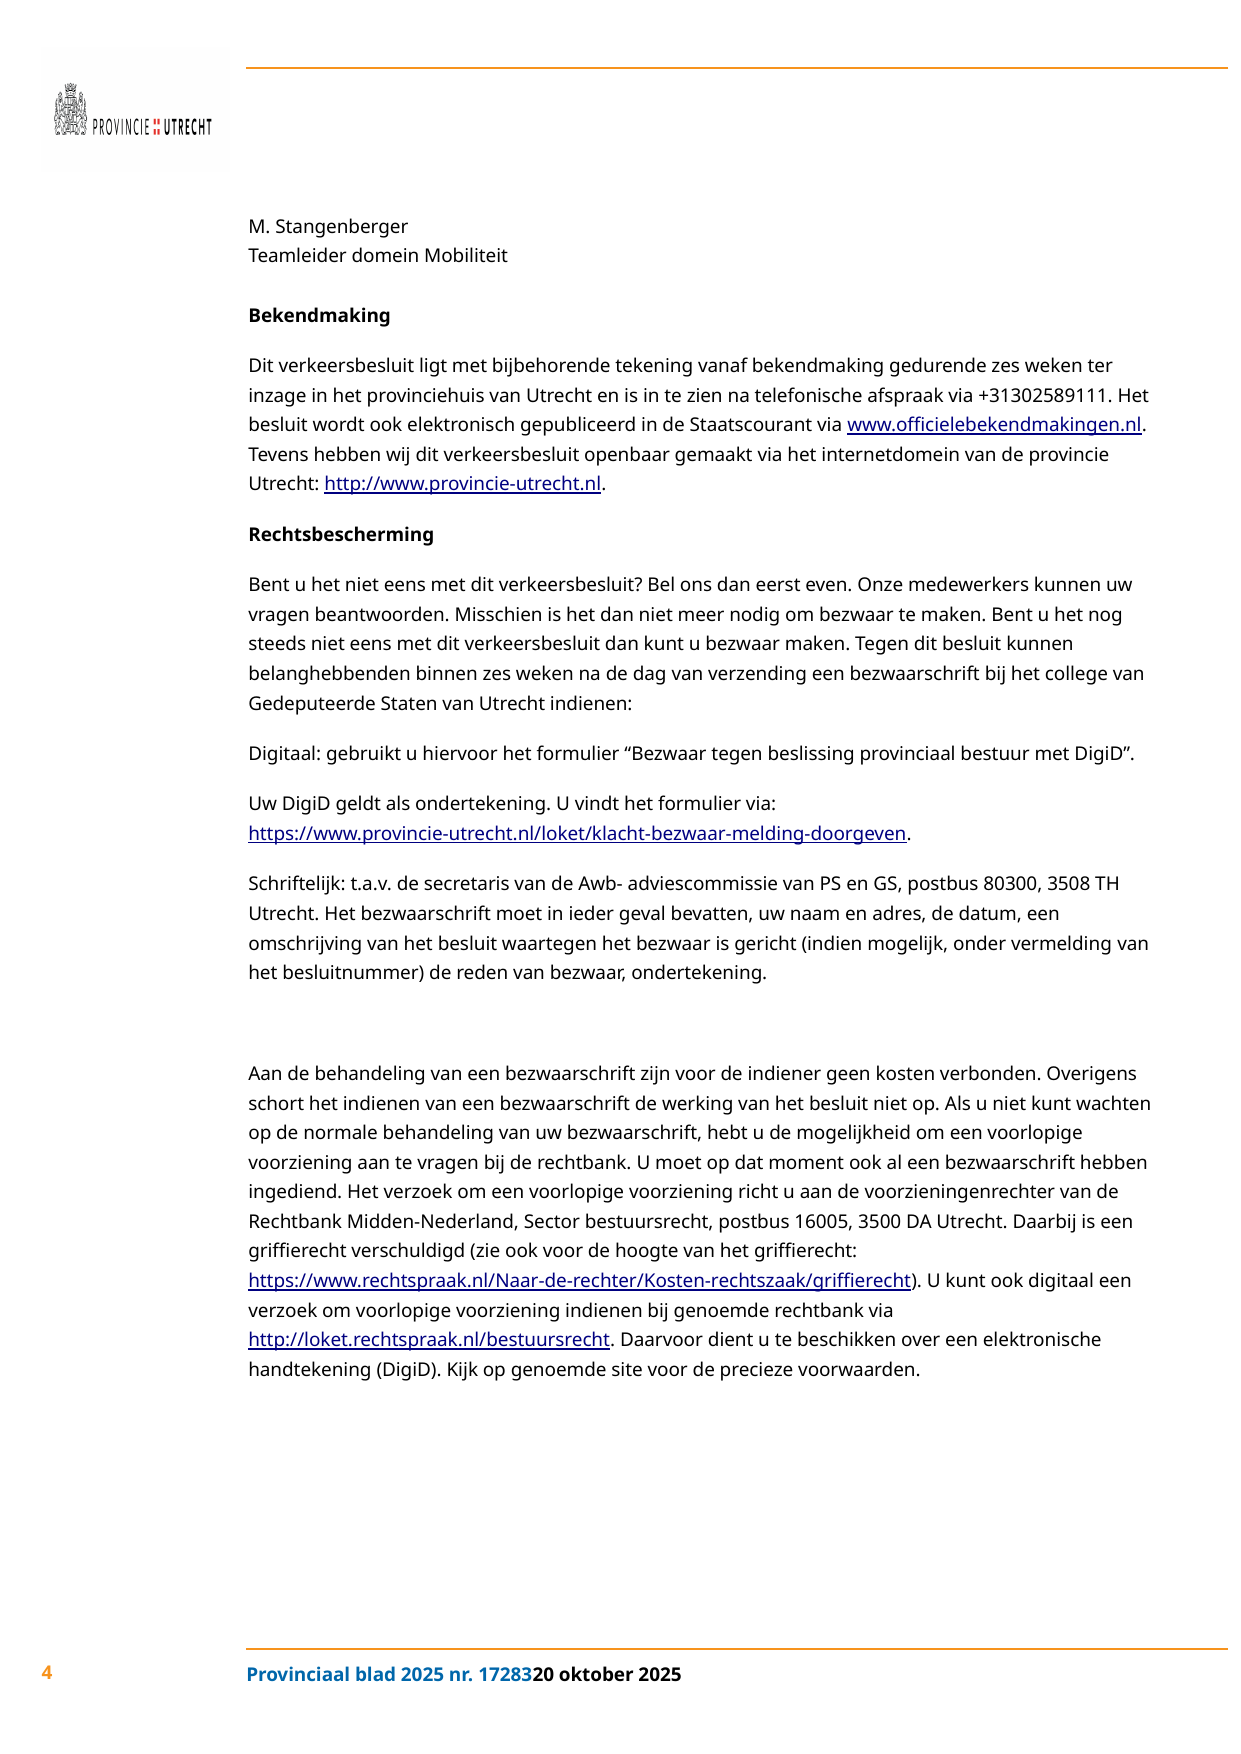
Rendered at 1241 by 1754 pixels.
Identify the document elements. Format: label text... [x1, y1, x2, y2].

text Schriftelijk: t.a.v. de secretaris van de Awb- adviescommissie van PS en GS, postbus 80300, 3508 TH Utrecht. Het bezwaarschrift moet in ieder geval bevatten, uw naam en adres, de datum, een omschrijving van het besluit waartegen het bezwaar is gericht (indien mogelijk, onder vermelding van het besluitnummer) de reden van bezwaar, ondertekening. [248, 871, 1152, 985]
text Bent u het niet eens met dit verkeersbesluit? Bel ons dan eerst even. Onze medewerkers kunnen uw vragen beantwoorden. Misschien is het dan niet meer nodig om bezwaar te maken. Bent u het nog steeds niet eens met dit verkeersbesluit dan kunt u bezwaar maken. Tegen dit besluit kunnen belanghebbenden binnen zes weken na de dag van verzending een bezwaarschrift bij het college van Gedeputeerde Staten van Utrecht indienen: [248, 571, 1152, 716]
text Digitaal: gebruikt u hiervoor het formulier “Bezwaar tegen beslissing provinciaal bestuur met DigiD”. [248, 740, 1152, 766]
picture [41, 47, 231, 172]
text Teamleider domein Mobiliteit [248, 243, 1152, 268]
text Aan de behandeling van een bezwaarschrift zijn voor de indiener geen kosten verbonden. Overigens schort het indienen van een bezwaarschrift de werking van het besluit niet op. Als u niet kunt wachten op de normale behandeling van uw bezwaarschrift, hebt u de mogelijkheid om een voorlopige voorziening aan te vragen bij de rechtbank. U moet op dat moment ook al een bezwaarschrift hebben ingediend. Het verzoek om een voorlopige voorziening richt u aan de voorzieningenrechter van de Rechtbank Midden-Nederland, Sector bestuursrecht, postbus 16005, 3500 DA Utrecht. Daarbij is een griffierecht verschuldigd (zie ook voor de hoogte van het griffierecht: https://www.rechtspraak.nl/Naar-de-rechter/Kosten-rechtszaak/griffierecht). U kunt ook digitaal een verzoek om voorlopige voorziening indienen bij genoemde rechtbank via http://loket.rechtspraak.nl/bestuursrecht. Daarvoor dient u te beschikken over een elektronische handtekening (DigiD). Kijk op genoemde site voor de precieze voorwaarden. [248, 1060, 1152, 1382]
text M. Stangenberger [248, 213, 1152, 239]
text Bekendmaking [248, 302, 1152, 328]
text Uw DigiD geldt als ondertekening. U vindt het formulier via: https://www.provincie-utrecht.nl/loket/klacht-bezwaar-melding-doorgeven. [248, 791, 1152, 846]
text Dit verkeersbesluit ligt met bijbehorende tekening vanaf bekendmaking gedurende zes weken ter inzage in het provinciehuis van Utrecht en is in te zien na telefonische afspraak via +31302589111. Het besluit wordt ook elektronisch gepubliceerd in de Staatscourant via www.officielebekendmakingen.nl. Tevens hebben wij dit verkeersbesluit openbaar gemaakt via het internetdomein van de provincie Utrecht: http://www.provincie-utrecht.nl. [248, 352, 1152, 496]
text Rechtsbescherming [248, 521, 1152, 547]
